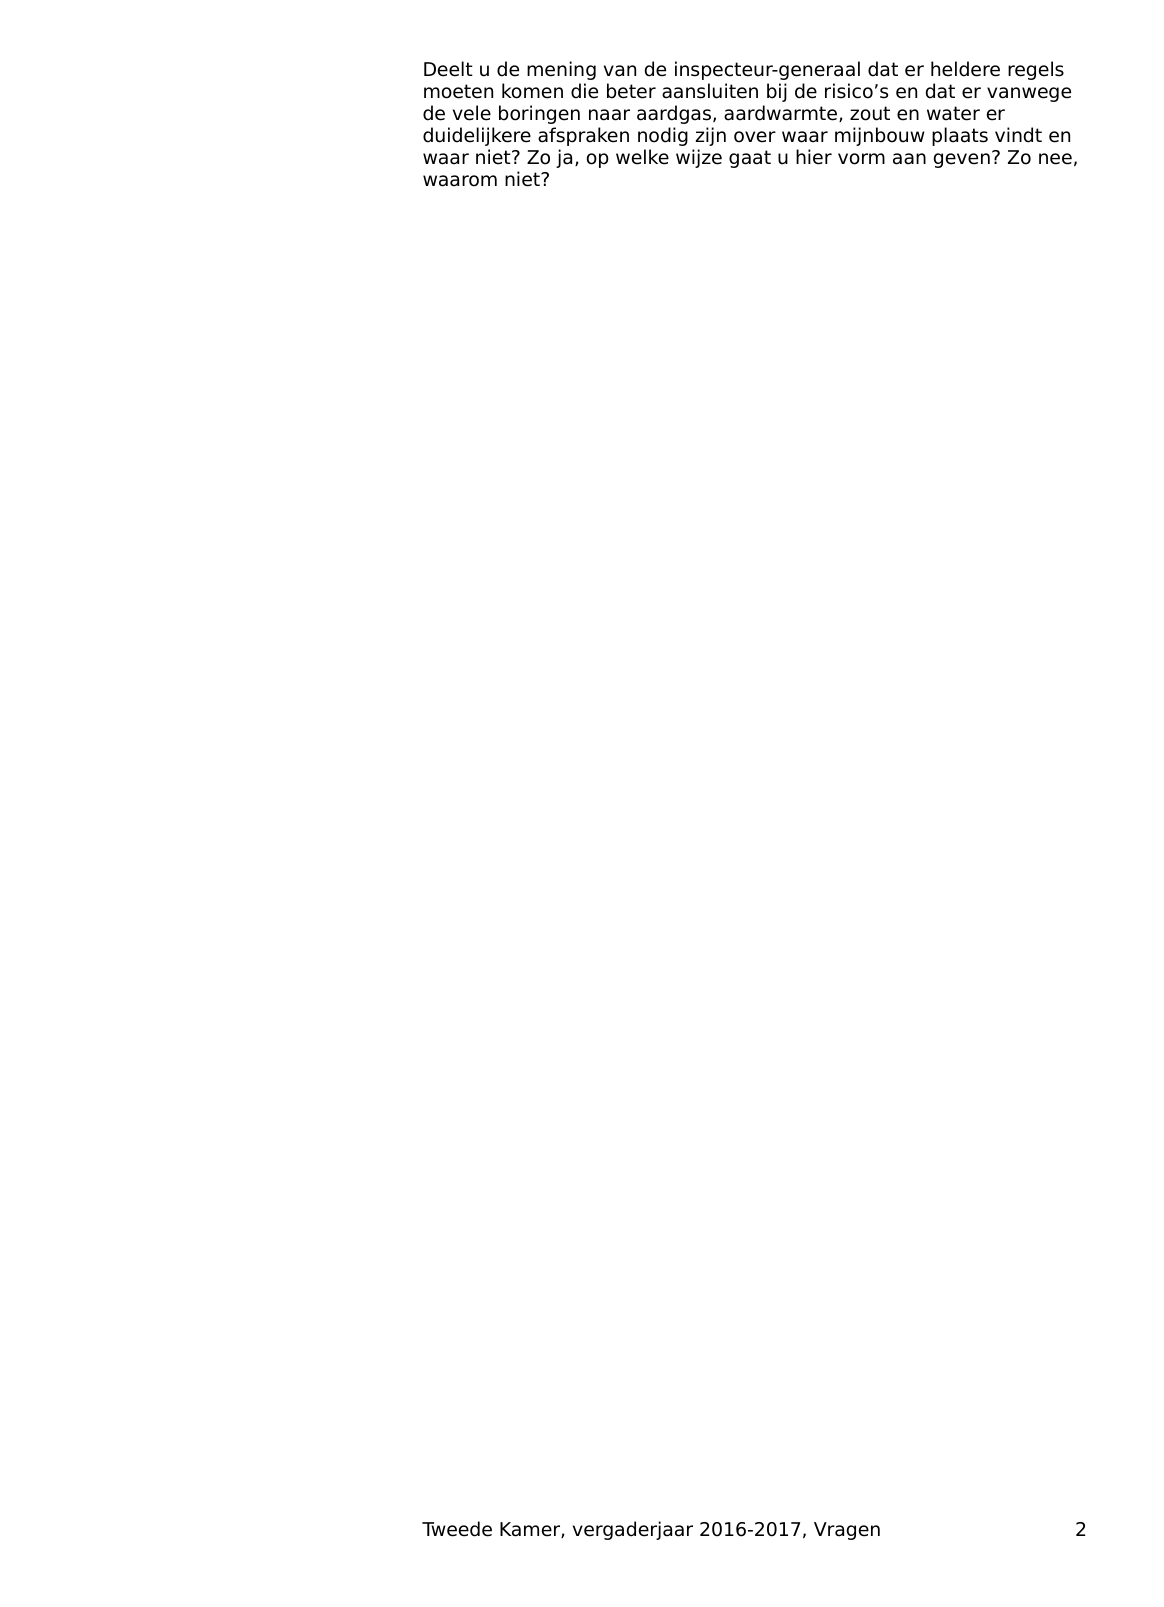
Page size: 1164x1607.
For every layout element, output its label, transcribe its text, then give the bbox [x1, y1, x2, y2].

text Deelt u de mening van de inspecteur-generaal dat er heldere regels moeten komen die beter aansluiten bij de risico’s en dat er vanwege de vele boringen naar aardgas, aardwarmte, zout en water er duidelijkere afspraken nodig zijn over waar mijnbouw plaats vindt en waar niet? Zo ja, op welke wijze gaat u hier vorm aan geven? Zo nee, waarom niet? [422, 59, 1087, 191]
